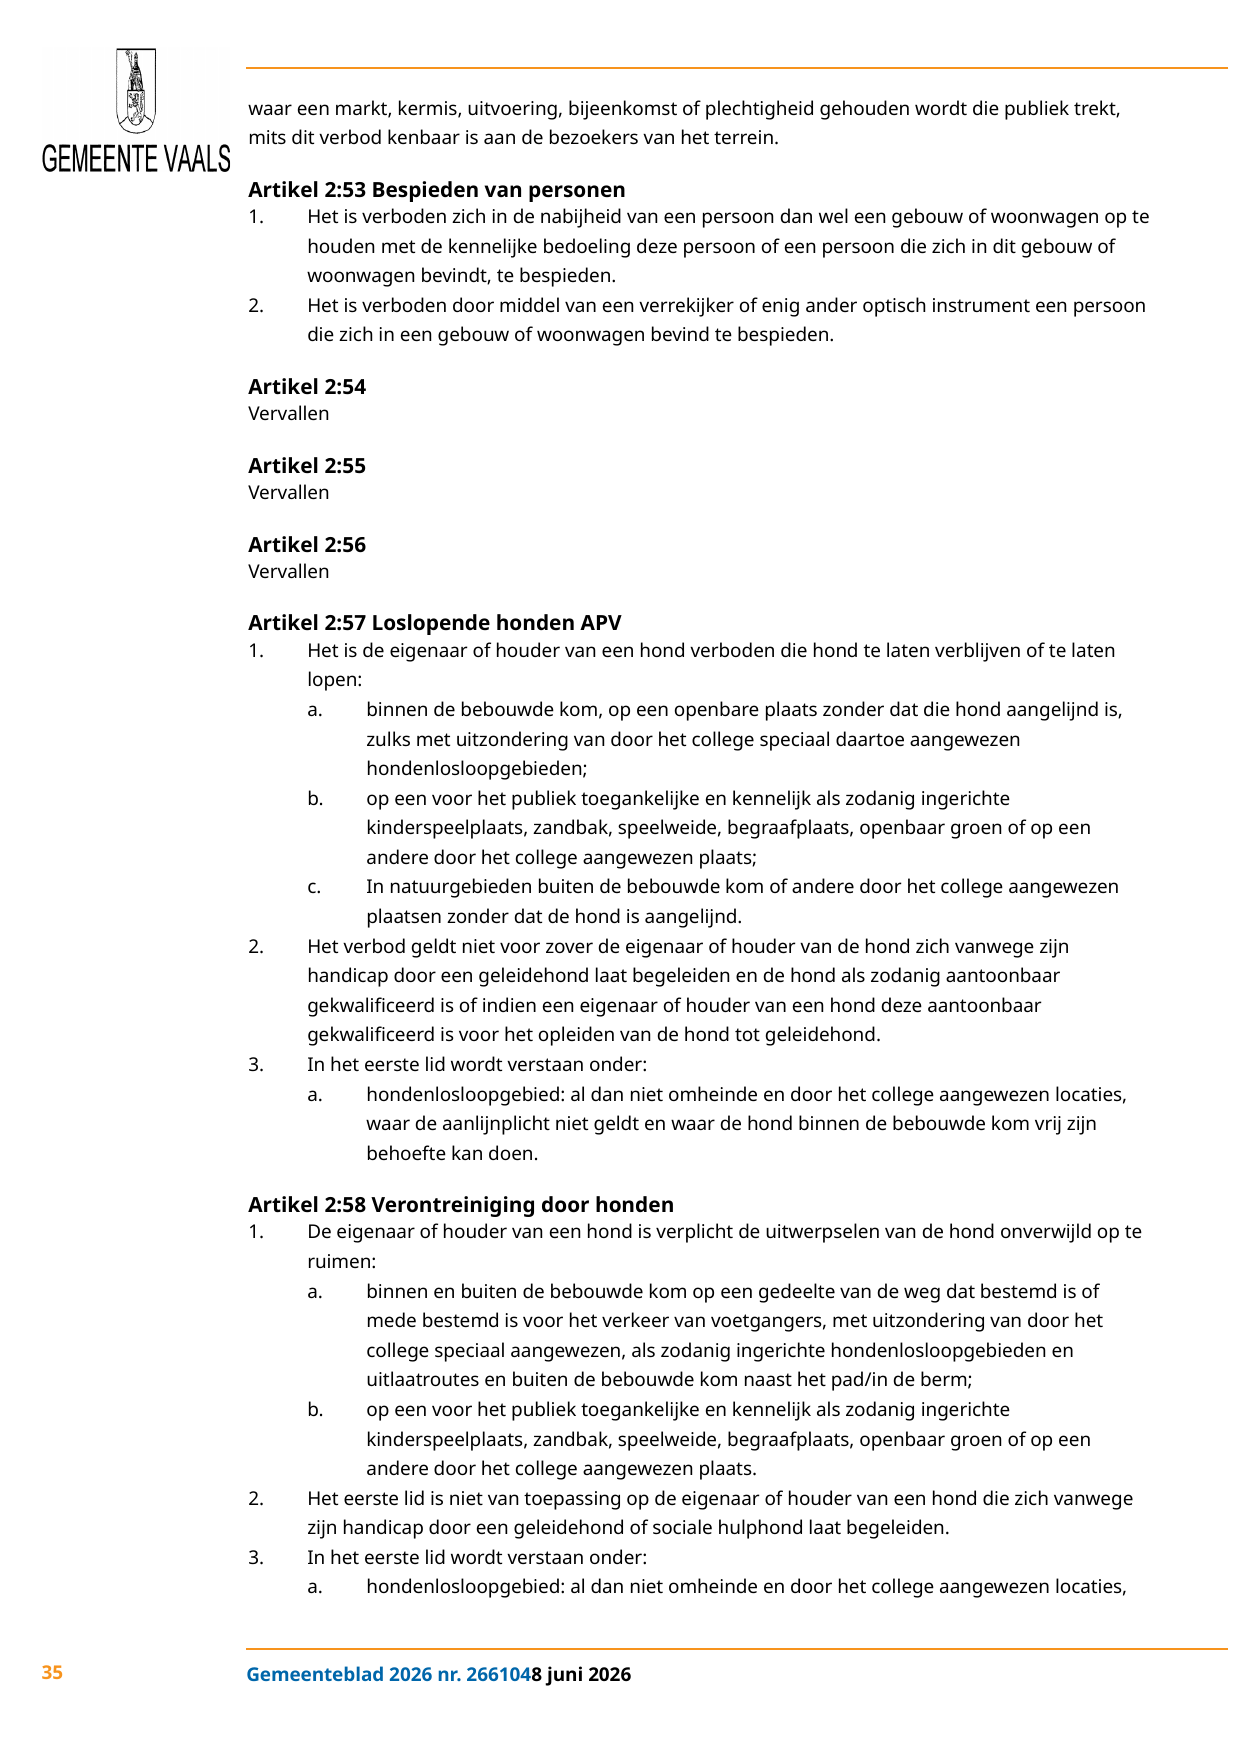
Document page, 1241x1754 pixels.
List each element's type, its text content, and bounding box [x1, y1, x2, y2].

list Het eerste lid is niet van toepassing op de eigenaar of houder van een hond die zich vanwege zijn handicap door een geleidehond of sociale hulphond laat begeleiden. [248, 1485, 1152, 1540]
text Artikel 2:54 [248, 372, 1152, 400]
list op een voor het publiek toegankelijke en kennelijk als zodanig ingerichte kinderspeelplaats, zandbak, speelweide, begraafplaats, openbaar groen of op een andere door het college aangewezen plaats. [307, 1396, 1152, 1481]
list Het is verboden door middel van een verrekijker of enig ander optisch instrument een persoon die zich in een gebouw of woonwagen bevind te bespieden. [248, 292, 1152, 347]
list Het is de eigenaar of houder van een hond verboden die hond te laten verblijven of te laten lopen: [248, 637, 1152, 692]
list hondenlosloopgebied: al dan niet omheinde en door het college aangewezen locaties, [307, 1574, 1152, 1599]
list In het eerste lid wordt verstaan onder: [248, 1051, 1152, 1077]
text Artikel 2:57 Loslopende honden APV [248, 608, 1152, 637]
list In natuurgebieden buiten de bebouwde kom of andere door het college aangewezen plaatsen zonder dat de hond is aangelijnd. [307, 874, 1152, 929]
text Artikel 2:53 Bespieden van personen [248, 175, 1152, 203]
text Vervallen [248, 479, 1152, 505]
text Artikel 2:56 [248, 530, 1152, 558]
list De eigenaar of houder van een hond is verplicht de uitwerpselen van de hond onverwijld op te ruimen: [248, 1219, 1152, 1274]
text Vervallen [248, 558, 1152, 584]
text waar een markt, kermis, uitvoering, bijeenkomst of plechtigheid gehouden wordt die publiek trekt, mits dit verbod kenbaar is aan de bezoekers van het terrein. [248, 95, 1152, 150]
list Het verbod geldt niet voor zover de eigenaar of houder van de hond zich vanwege zijn handicap door een geleidehond laat begeleiden en de hond als zodanig aantoonbaar gekwalificeerd is of indien een eigenaar of houder van een hond deze aantoonbaar gekwalificeerd is voor het opleiden van de hond tot geleidehond. [248, 933, 1152, 1047]
text Artikel 2:58 Verontreiniging door honden [248, 1190, 1152, 1219]
list binnen en buiten de bebouwde kom op een gedeelte van de weg dat bestemd is of mede bestemd is voor het verkeer van voetgangers, met uitzondering van door het college speciaal aangewezen, als zodanig ingerichte hondenlosloopgebieden en uitlaatroutes en buiten de bebouwde kom naast het pad/in de berm; [307, 1278, 1152, 1392]
picture [41, 47, 231, 172]
text Artikel 2:55 [248, 451, 1152, 479]
list Het is verboden zich in de nabijheid van een persoon dan wel een gebouw of woonwagen op te houden met de kennelijke bedoeling deze persoon of een persoon die zich in dit gebouw of woonwagen bevindt, te bespieden. [248, 203, 1152, 288]
list binnen de bebouwde kom, op een openbare plaats zonder dat die hond aangelijnd is, zulks met uitzondering van door het college speciaal daartoe aangewezen hondenlosloopgebieden; [307, 696, 1152, 781]
list In het eerste lid wordt verstaan onder: [248, 1544, 1152, 1570]
text Vervallen [248, 400, 1152, 426]
list hondenlosloopgebied: al dan niet omheinde en door het college aangewezen locaties, waar de aanlijnplicht niet geldt en waar de hond binnen de bebouwde kom vrij zijn behoefte kan doen. [307, 1081, 1152, 1166]
list op een voor het publiek toegankelijke en kennelijk als zodanig ingerichte kinderspeelplaats, zandbak, speelweide, begraafplaats, openbaar groen of op een andere door het college aangewezen plaats; [307, 785, 1152, 870]
